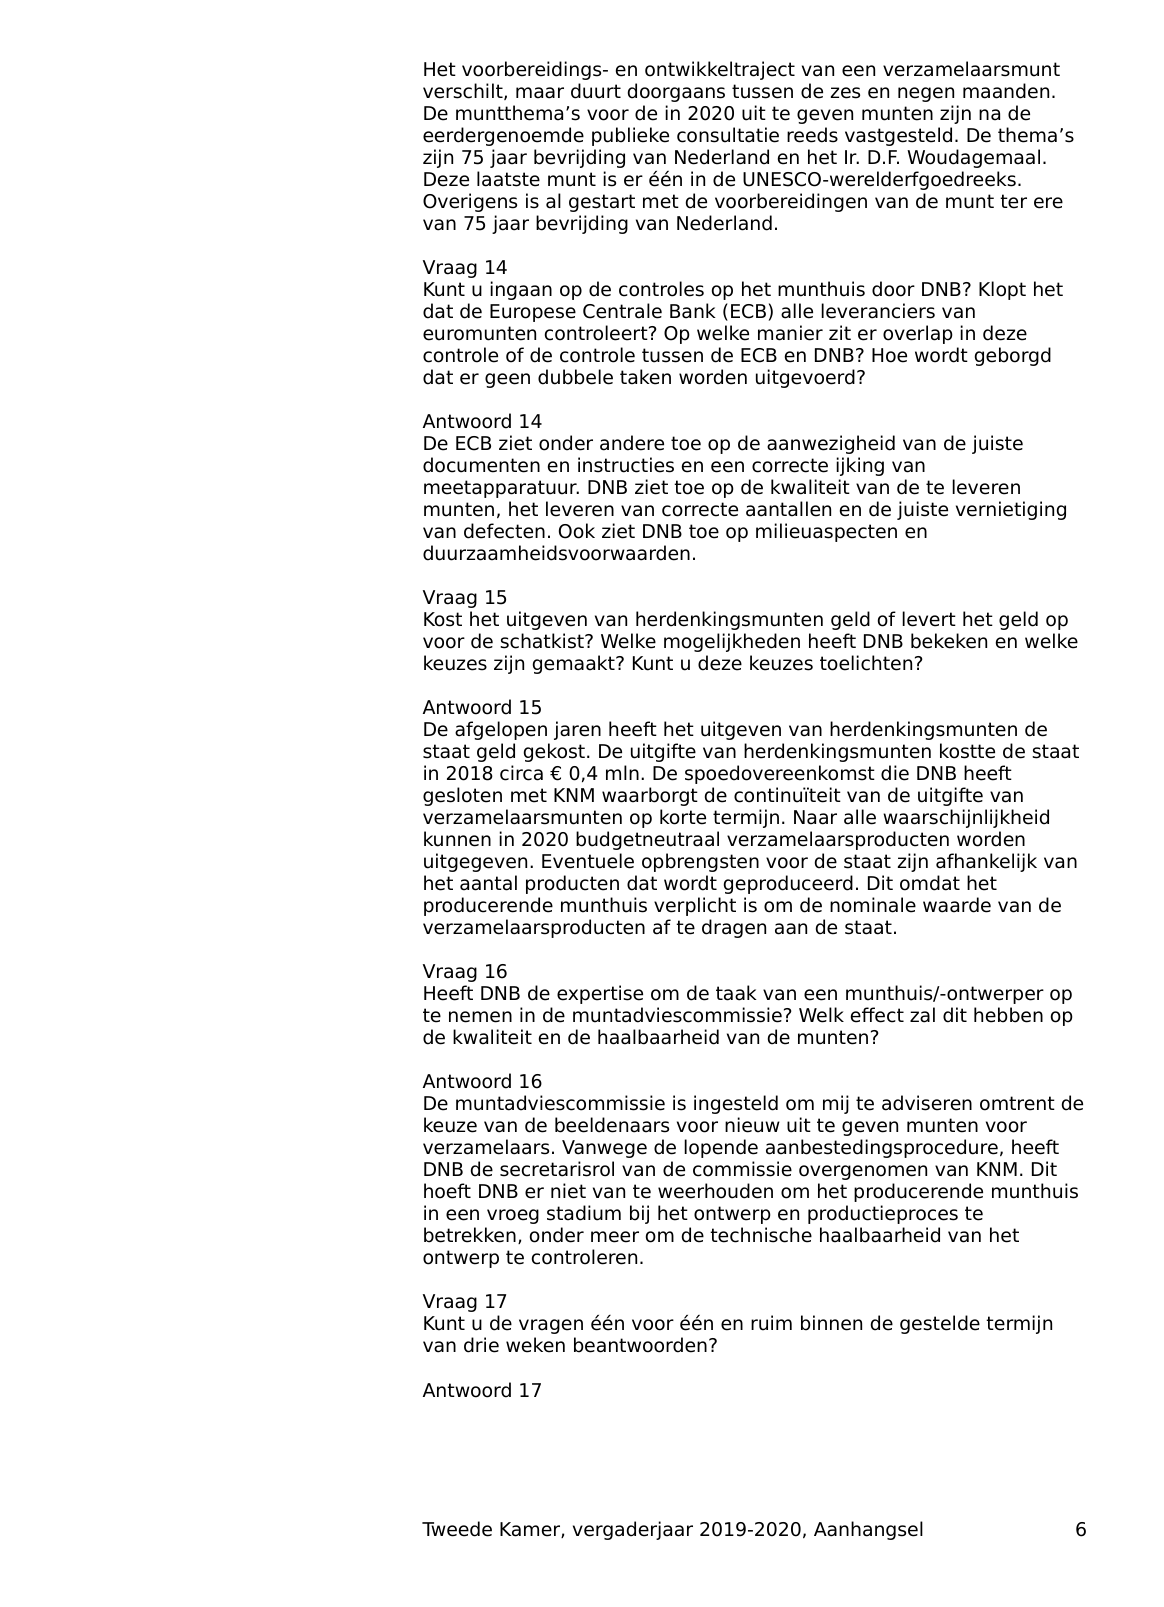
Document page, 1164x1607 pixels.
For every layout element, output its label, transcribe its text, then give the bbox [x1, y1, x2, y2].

text Vraag 16 [422, 961, 1087, 983]
text Kost het uitgeven van herdenkingsmunten geld of levert het geld op voor de schatkist? Welke mogelijkheden heeft DNB bekeken en welke keuzes zijn gemaakt? Kunt u deze keuzes toelichten? [422, 609, 1087, 675]
text Vraag 17 [422, 1291, 1087, 1313]
text Kunt u ingaan op de controles op het munthuis door DNB? Klopt het dat de Europese Centrale Bank (ECB) alle leveranciers van euromunten controleert? Op welke manier zit er overlap in deze controle of de controle tussen de ECB en DNB? Hoe wordt geborgd dat er geen dubbele taken worden uitgevoerd? [422, 279, 1087, 389]
text Het voorbereidings- en ontwikkeltraject van een verzamelaarsmunt verschilt, maar duurt doorgaans tussen de zes en negen maanden. De muntthema’s voor de in 2020 uit te geven munten zijn na de eerdergenoemde publieke consultatie reeds vastgesteld. De thema’s zijn 75 jaar bevrijding van Nederland en het Ir. D.F. Woudagemaal. Deze laatste munt is er één in de UNESCO-werelderfgoedreeks. Overigens is al gestart met de voorbereidingen van de munt ter ere van 75 jaar bevrijding van Nederland. [422, 59, 1087, 235]
text Vraag 15 [422, 587, 1087, 609]
text Vraag 14 [422, 257, 1087, 279]
text De muntadviescommissie is ingesteld om mij te adviseren omtrent de keuze van de beeldenaars voor nieuw uit te geven munten voor verzamelaars. Vanwege de lopende aanbestedingsprocedure, heeft DNB de secretarisrol van de commissie overgenomen van KNM. Dit hoeft DNB er niet van te weerhouden om het producerende munthuis in een vroeg stadium bij het ontwerp en productieproces te betrekken, onder meer om de technische haalbaarheid van het ontwerp te controleren. [422, 1093, 1087, 1269]
text Kunt u de vragen één voor één en ruim binnen de gestelde termijn van drie weken beantwoorden? [422, 1313, 1087, 1357]
text De afgelopen jaren heeft het uitgeven van herdenkingsmunten de staat geld gekost. De uitgifte van herdenkingsmunten kostte de staat in 2018 circa € 0,4 mln. De spoedovereenkomst die DNB heeft gesloten met KNM waarborgt de continuïteit van de uitgifte van verzamelaarsmunten op korte termijn. Naar alle waarschijnlijkheid kunnen in 2020 budgetneutraal verzamelaarsproducten worden uitgegeven. Eventuele opbrengsten voor de staat zijn afhankelijk van het aantal producten dat wordt geproduceerd. Dit omdat het producerende munthuis verplicht is om de nominale waarde van de verzamelaarsproducten af te dragen aan de staat. [422, 719, 1087, 939]
text Antwoord 15 [422, 697, 1087, 719]
text Antwoord 14 [422, 411, 1087, 433]
text De ECB ziet onder andere toe op de aanwezigheid van de juiste documenten en instructies en een correcte ijking van meetapparatuur. DNB ziet toe op de kwaliteit van de te leveren munten, het leveren van correcte aantallen en de juiste vernietiging van defecten. Ook ziet DNB toe op milieuaspecten en duurzaamheidsvoorwaarden. [422, 433, 1087, 565]
text Antwoord 17 [422, 1379, 1087, 1401]
text Heeft DNB de expertise om de taak van een munthuis/-ontwerper op te nemen in de muntadviescommissie? Welk effect zal dit hebben op de kwaliteit en de haalbaarheid van de munten? [422, 983, 1087, 1049]
text Antwoord 16 [422, 1071, 1087, 1093]
